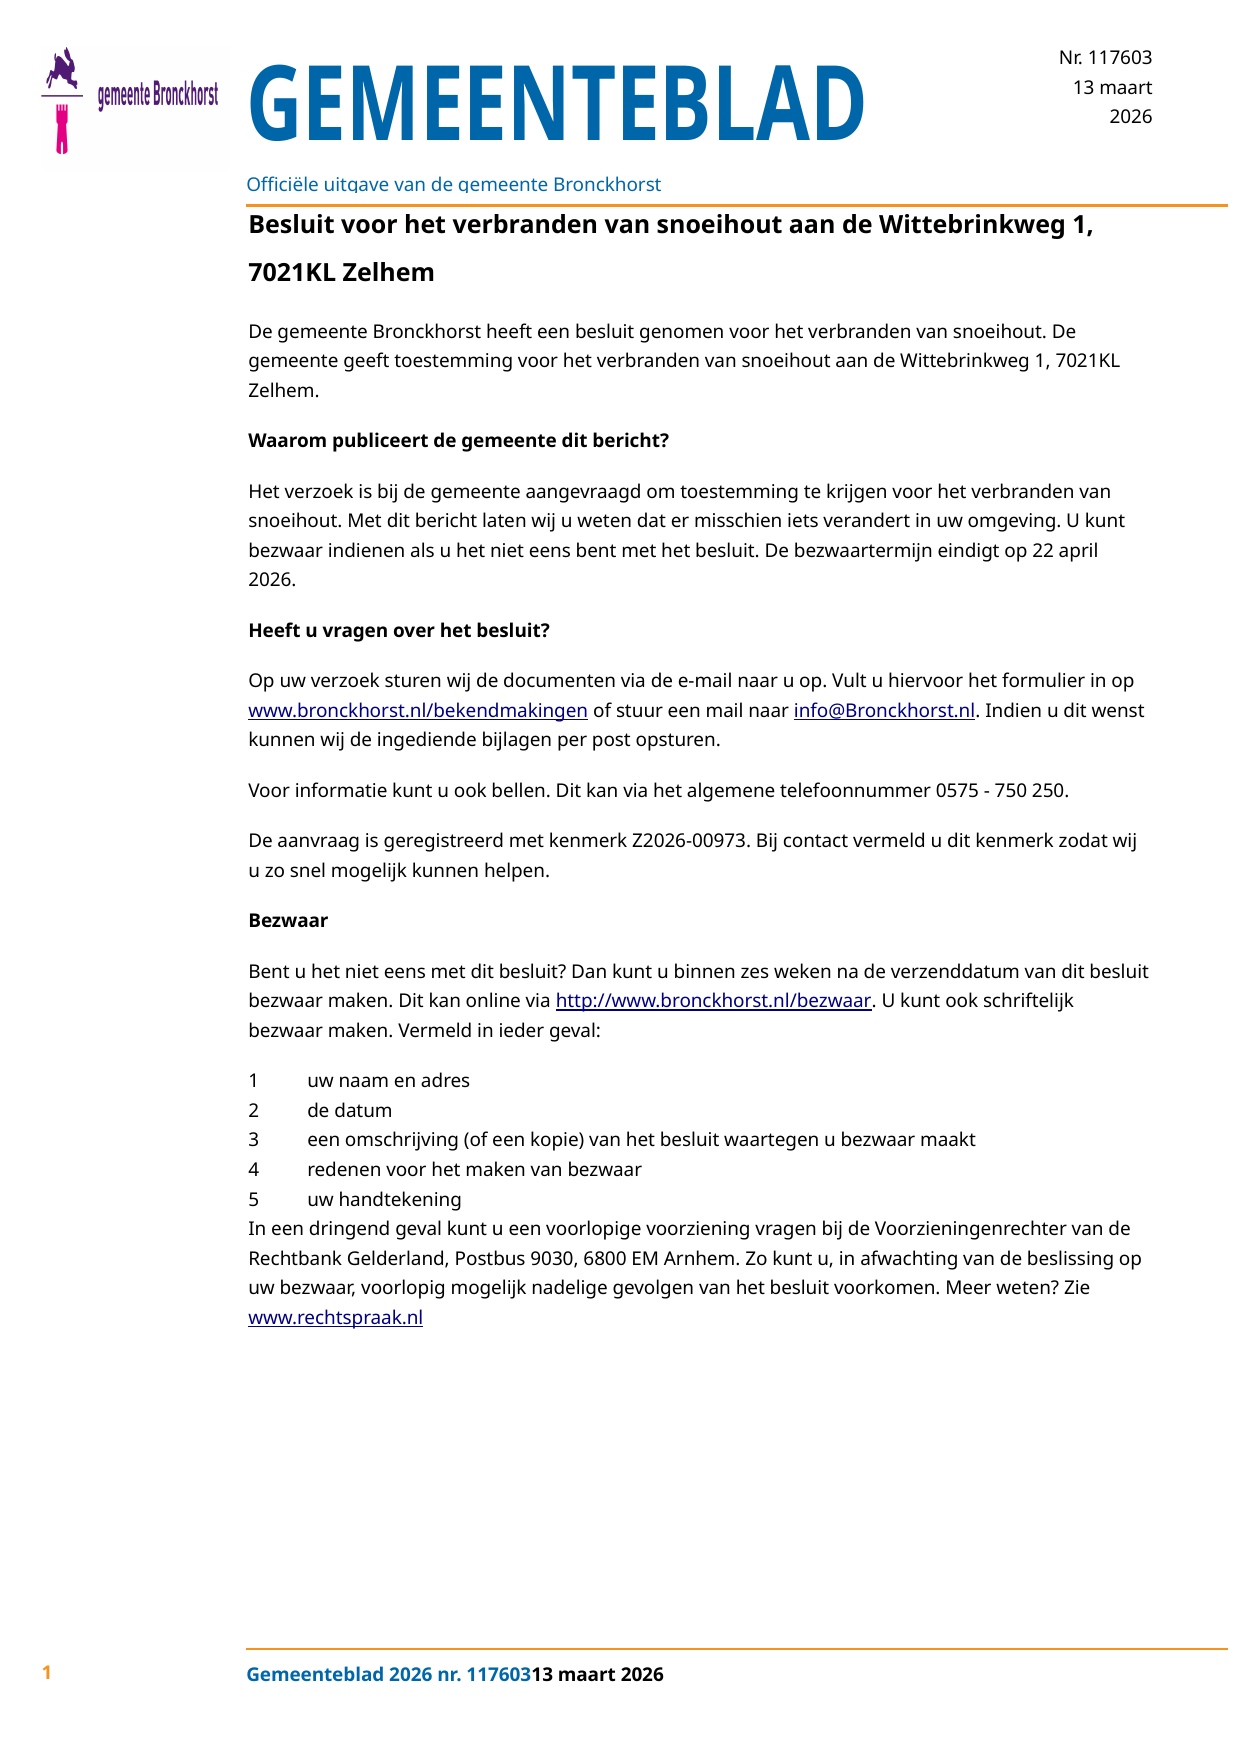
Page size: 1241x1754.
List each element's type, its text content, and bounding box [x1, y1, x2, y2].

list uw handtekening [248, 1186, 1152, 1212]
list uw naam en adres [248, 1067, 1152, 1093]
text In een dringend geval kunt u een voorlopige voorziening vragen bij de Voorzieningenrechter van de Rechtbank Gelderland, Postbus 9030, 6800 EM Arnhem. Zo kunt u, in afwachting van de beslissing op uw bezwaar, voorlopig mogelijk nadelige gevolgen van het besluit voorkomen. Meer weten? Zie www.rechtspraak.nl [248, 1215, 1152, 1330]
text De aanvraag is geregistreerd met kenmerk Z2026-00973. Bij contact vermeld u dit kenmerk zodat wij u zo snel mogelijk kunnen helpen. [248, 827, 1152, 883]
list de datum [248, 1097, 1152, 1123]
text Bezwaar [248, 907, 1152, 933]
text Op uw verzoek sturen wij de documenten via de e-mail naar u op. Vult u hiervoor het formulier in op www.bronckhorst.nl/bekendmakingen of stuur een mail naar info@Bronckhorst.nl. Indien u dit wenst kunnen wij de ingediende bijlagen per post opsturen. [248, 667, 1152, 752]
text De gemeente Bronckhorst heeft een besluit genomen voor het verbranden van snoeihout. De gemeente geeft toestemming voor het verbranden van snoeihout aan de Wittebrinkweg 1, 7021KL Zelhem. [248, 318, 1152, 403]
text Waarom publiceert de gemeente dit bericht? [248, 427, 1152, 453]
text Bent u het niet eens met dit besluit? Dan kunt u binnen zes weken na de verzenddatum van dit besluit bezwaar maken. Dit kan online via http://www.bronckhorst.nl/bezwaar. U kunt ook schriftelijk bezwaar maken. Vermeld in ieder geval: [248, 958, 1152, 1043]
text Besluit voor het verbranden van snoeihout aan de Wittebrinkweg 1, 7021KL Zelhem [248, 207, 1152, 288]
list redenen voor het maken van bezwaar [248, 1156, 1152, 1182]
picture [41, 47, 231, 172]
text Voor informatie kunt u ook bellen. Dit kan via het algemene telefoonnummer 0575 - 750 250. [248, 777, 1152, 803]
text Heeft u vragen over het besluit? [248, 617, 1152, 643]
list een omschrijving (of een kopie) van het besluit waartegen u bezwaar maakt [248, 1127, 1152, 1152]
text Het verzoek is bij de gemeente aangevraagd om toestemming te krijgen voor het verbranden van snoeihout. Met dit bericht laten wij u weten dat er misschien iets verandert in uw omgeving. U kunt bezwaar indienen als u het niet eens bent met het besluit. De bezwaartermijn eindigt op 22 april 2026. [248, 478, 1152, 592]
